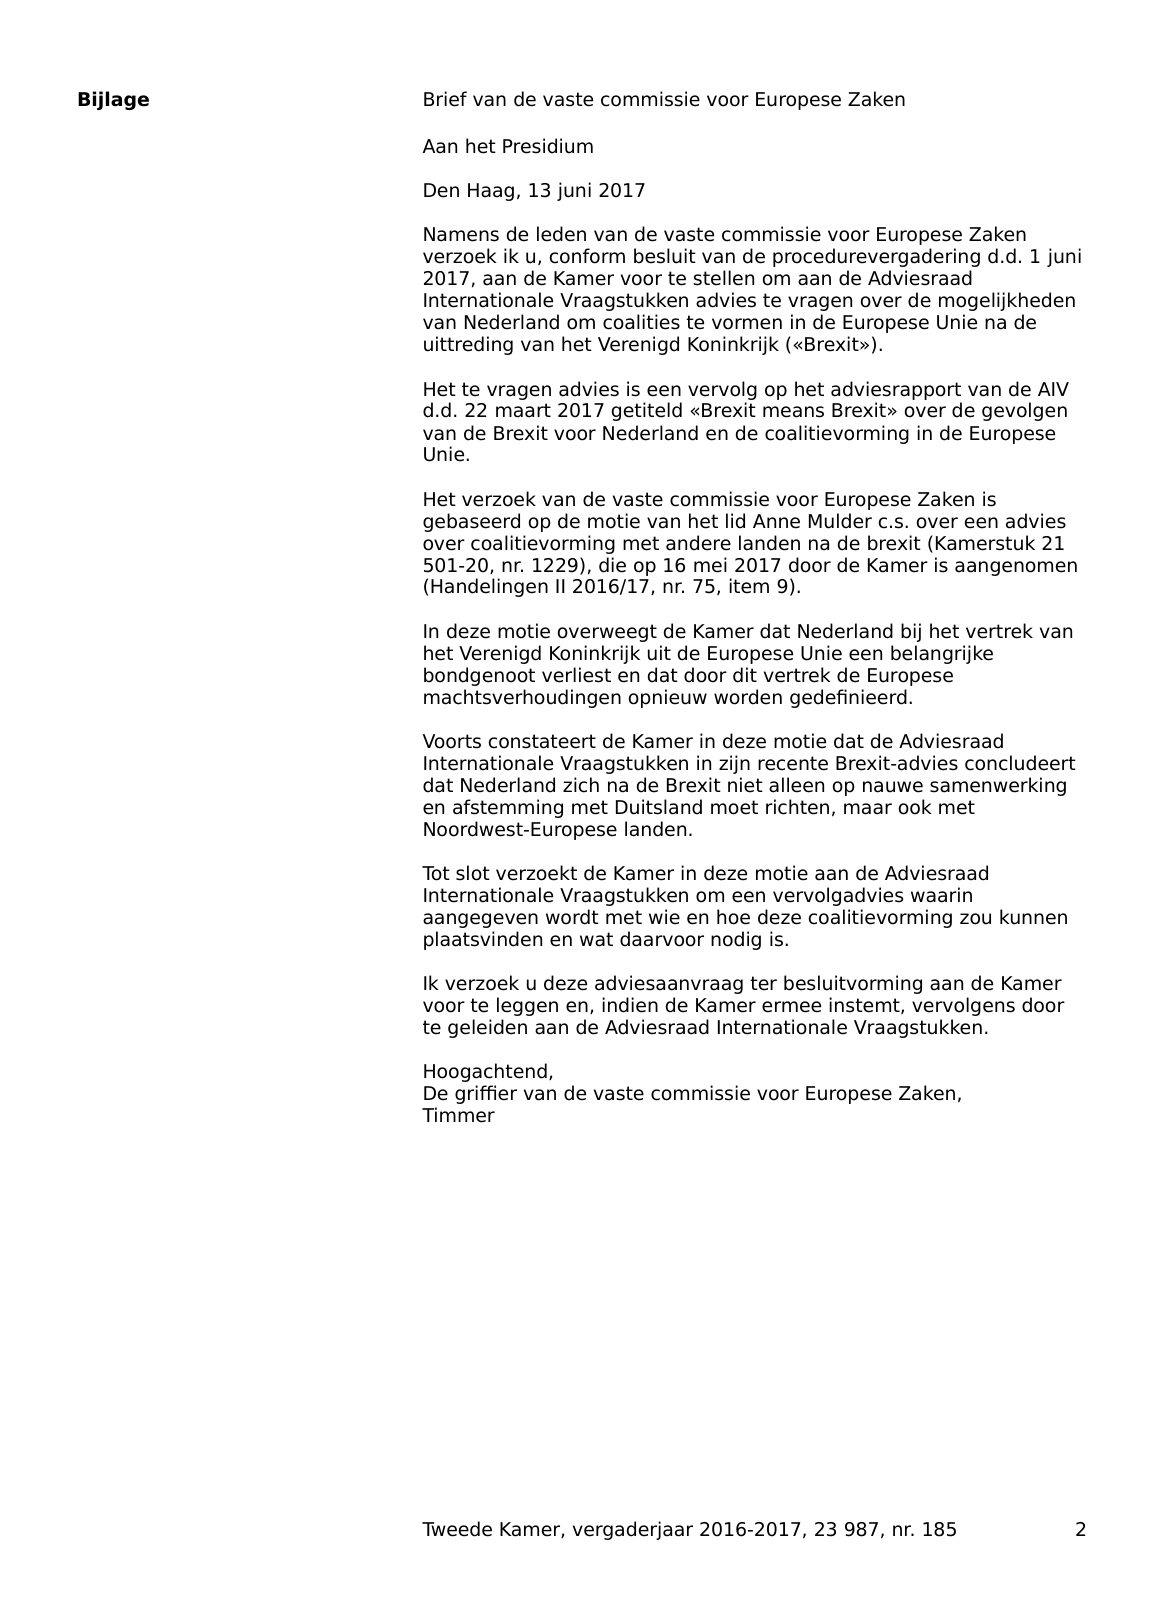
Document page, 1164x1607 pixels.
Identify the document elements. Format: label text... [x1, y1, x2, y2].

text Aan het Presidium [422, 136, 1087, 158]
text Tot slot verzoekt de Kamer in deze motie aan de Adviesraad Internationale Vraagstukken om een vervolgadvies waarin aangegeven wordt met wie en hoe deze coalitievorming zou kunnen plaatsvinden en wat daarvoor nodig is. [422, 863, 1087, 951]
text Hoogachtend, [422, 1061, 1087, 1083]
text Ik verzoek u deze adviesaanvraag ter besluitvorming aan de Kamer voor te leggen en, indien de Kamer ermee instemt, vervolgens door te geleiden aan de Adviesraad Internationale Vraagstukken. [422, 973, 1087, 1039]
text De griffier van de vaste commissie voor Europese Zaken, Timmer [422, 1083, 1087, 1127]
text Voorts constateert de Kamer in deze motie dat de Adviesraad Internationale Vraagstukken in zijn recente Brexit-advies concludeert dat Nederland zich na de Brexit niet alleen op nauwe samenwerking en afstemming met Duitsland moet richten, maar ook met Noordwest-Europese landen. [422, 731, 1087, 841]
text In deze motie overweegt de Kamer dat Nederland bij het vertrek van het Verenigd Koninkrijk uit de Europese Unie een belangrijke bondgenoot verliest en dat door dit vertrek de Europese machtsverhoudingen opnieuw worden gedefinieerd. [422, 621, 1087, 708]
text Het te vragen advies is een vervolg op het adviesrapport van de AIV d.d. 22 maart 2017 getiteld «Brexit means Brexit» over de gevolgen van de Brexit voor Nederland en de coalitievorming in de Europese Unie. [422, 378, 1087, 466]
subtitle Bijlage Brief van de vaste commissie voor Europese Zaken [77, 89, 1087, 111]
text Namens de leden van de vaste commissie voor Europese Zaken verzoek ik u, conform besluit van de procedurevergadering d.d. 1 juni 2017, aan de Kamer voor te stellen om aan de Adviesraad Internationale Vraagstukken advies te vragen over de mogelijkheden van Nederland om coalities te vormen in de Europese Unie na de uittreding van het Verenigd Koninkrijk («Brexit»). [422, 224, 1087, 356]
text Het verzoek van de vaste commissie voor Europese Zaken is gebaseerd op de motie van het lid Anne Mulder c.s. over een advies over coalitievorming met andere landen na de brexit (Kamerstuk 21 501-20, nr. 1229), die op 16 mei 2017 door de Kamer is aangenomen (Handelingen II 2016/17, nr. 75, item 9). [422, 488, 1087, 598]
text Den Haag, 13 juni 2017 [422, 180, 1087, 202]
